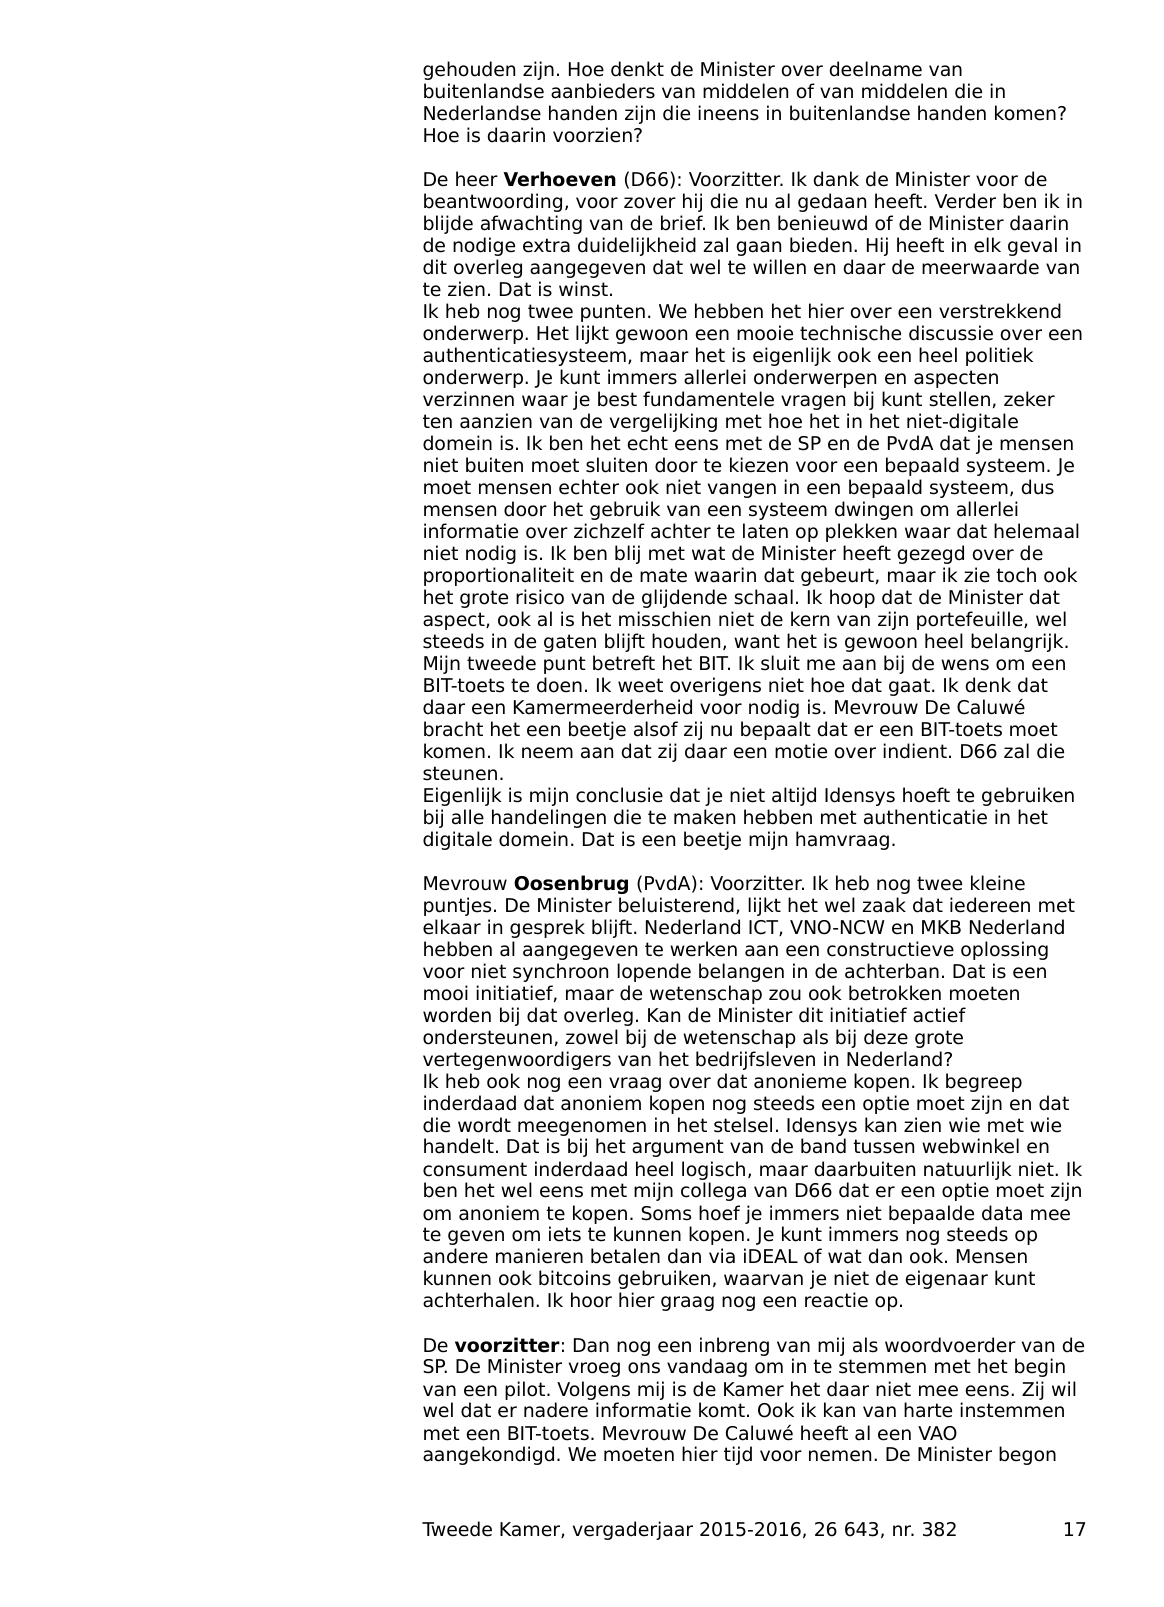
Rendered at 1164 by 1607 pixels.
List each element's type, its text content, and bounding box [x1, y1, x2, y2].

text Mijn tweede punt betreft het BIT. Ik sluit me aan bij de wens om een BIT-toets te doen. Ik weet overigens niet hoe dat gaat. Ik denk dat daar een Kamermeerderheid voor nodig is. Mevrouw De Caluwé bracht het een beetje alsof zij nu bepaalt dat er een BIT-toets moet komen. Ik neem aan dat zij daar een motie over indient. D66 zal die steunen. [422, 653, 1087, 784]
text Mevrouw Oosenbrug (PvdA): Voorzitter. Ik heb nog twee kleine puntjes. De Minister beluisterend, lijkt het wel zaak dat iedereen met elkaar in gesprek blijft. Nederland ICT, VNO-NCW en MKB Nederland hebben al aangegeven te werken aan een constructieve oplossing voor niet synchroon lopende belangen in de achterban. Dat is een mooi initiatief, maar de wetenschap zou ook betrokken moeten worden bij dat overleg. Kan de Minister dit initiatief actief ondersteunen, zowel bij de wetenschap als bij deze grote vertegenwoordigers van het bedrijfsleven in Nederland? [422, 873, 1087, 1071]
text De voorzitter: Dan nog een inbreng van mij als woordvoerder van de SP. De Minister vroeg ons vandaag om in te stemmen met het begin van een pilot. Volgens mij is de Kamer het daar niet mee eens. Zij wil wel dat er nadere informatie komt. Ook ik kan van harte instemmen met een BIT-toets. Mevrouw De Caluwé heeft al een VAO aangekondigd. We moeten hier tijd voor nemen. De Minister begon [422, 1334, 1087, 1466]
text Ik heb ook nog een vraag over dat anonieme kopen. Ik begreep inderdaad dat anoniem kopen nog steeds een optie moet zijn en dat die wordt meegenomen in het stelsel. Idensys kan zien wie met wie handelt. Dat is bij het argument van de band tussen webwinkel en consument inderdaad heel logisch, maar daarbuiten natuurlijk niet. Ik ben het wel eens met mijn collega van D66 dat er een optie moet zijn om anoniem te kopen. Soms hoef je immers niet bepaalde data mee te geven om iets te kunnen kopen. Je kunt immers nog steeds op andere manieren betalen dan via iDEAL of wat dan ook. Mensen kunnen ook bitcoins gebruiken, waarvan je niet de eigenaar kunt achterhalen. Ik hoor hier graag nog een reactie op. [422, 1071, 1087, 1312]
text Eigenlijk is mijn conclusie dat je niet altijd Idensys hoeft te gebruiken bij alle handelingen die te maken hebben met authenticatie in het digitale domein. Dat is een beetje mijn hamvraag. [422, 784, 1087, 851]
text Ik heb nog twee punten. We hebben het hier over een verstrekkend onderwerp. Het lijkt gewoon een mooie technische discussie over een authenticatiesysteem, maar het is eigenlijk ook een heel politiek onderwerp. Je kunt immers allerlei onderwerpen en aspecten verzinnen waar je best fundamentele vragen bij kunt stellen, zeker ten aanzien van de vergelijking met hoe het in het niet-digitale domein is. Ik ben het echt eens met de SP en de PvdA dat je mensen niet buiten moet sluiten door te kiezen voor een bepaald systeem. Je moet mensen echter ook niet vangen in een bepaald systeem, dus mensen door het gebruik van een systeem dwingen om allerlei informatie over zichzelf achter te laten op plekken waar dat helemaal niet nodig is. Ik ben blij met wat de Minister heeft gezegd over de proportionaliteit en de mate waarin dat gebeurt, maar ik zie toch ook het grote risico van de glijdende schaal. Ik hoop dat de Minister dat aspect, ook al is het misschien niet de kern van zijn portefeuille, wel steeds in de gaten blijft houden, want het is gewoon heel belangrijk. [422, 301, 1087, 653]
text gehouden zijn. Hoe denkt de Minister over deelname van buitenlandse aanbieders van middelen of van middelen die in Nederlandse handen zijn die ineens in buitenlandse handen komen? Hoe is daarin voorzien? [422, 59, 1087, 147]
text De heer Verhoeven (D66): Voorzitter. Ik dank de Minister voor de beantwoording, voor zover hij die nu al gedaan heeft. Verder ben ik in blijde afwachting van de brief. Ik ben benieuwd of de Minister daarin de nodige extra duidelijkheid zal gaan bieden. Hij heeft in elk geval in dit overleg aangegeven dat wel te willen en daar de meerwaarde van te zien. Dat is winst. [422, 169, 1087, 301]
